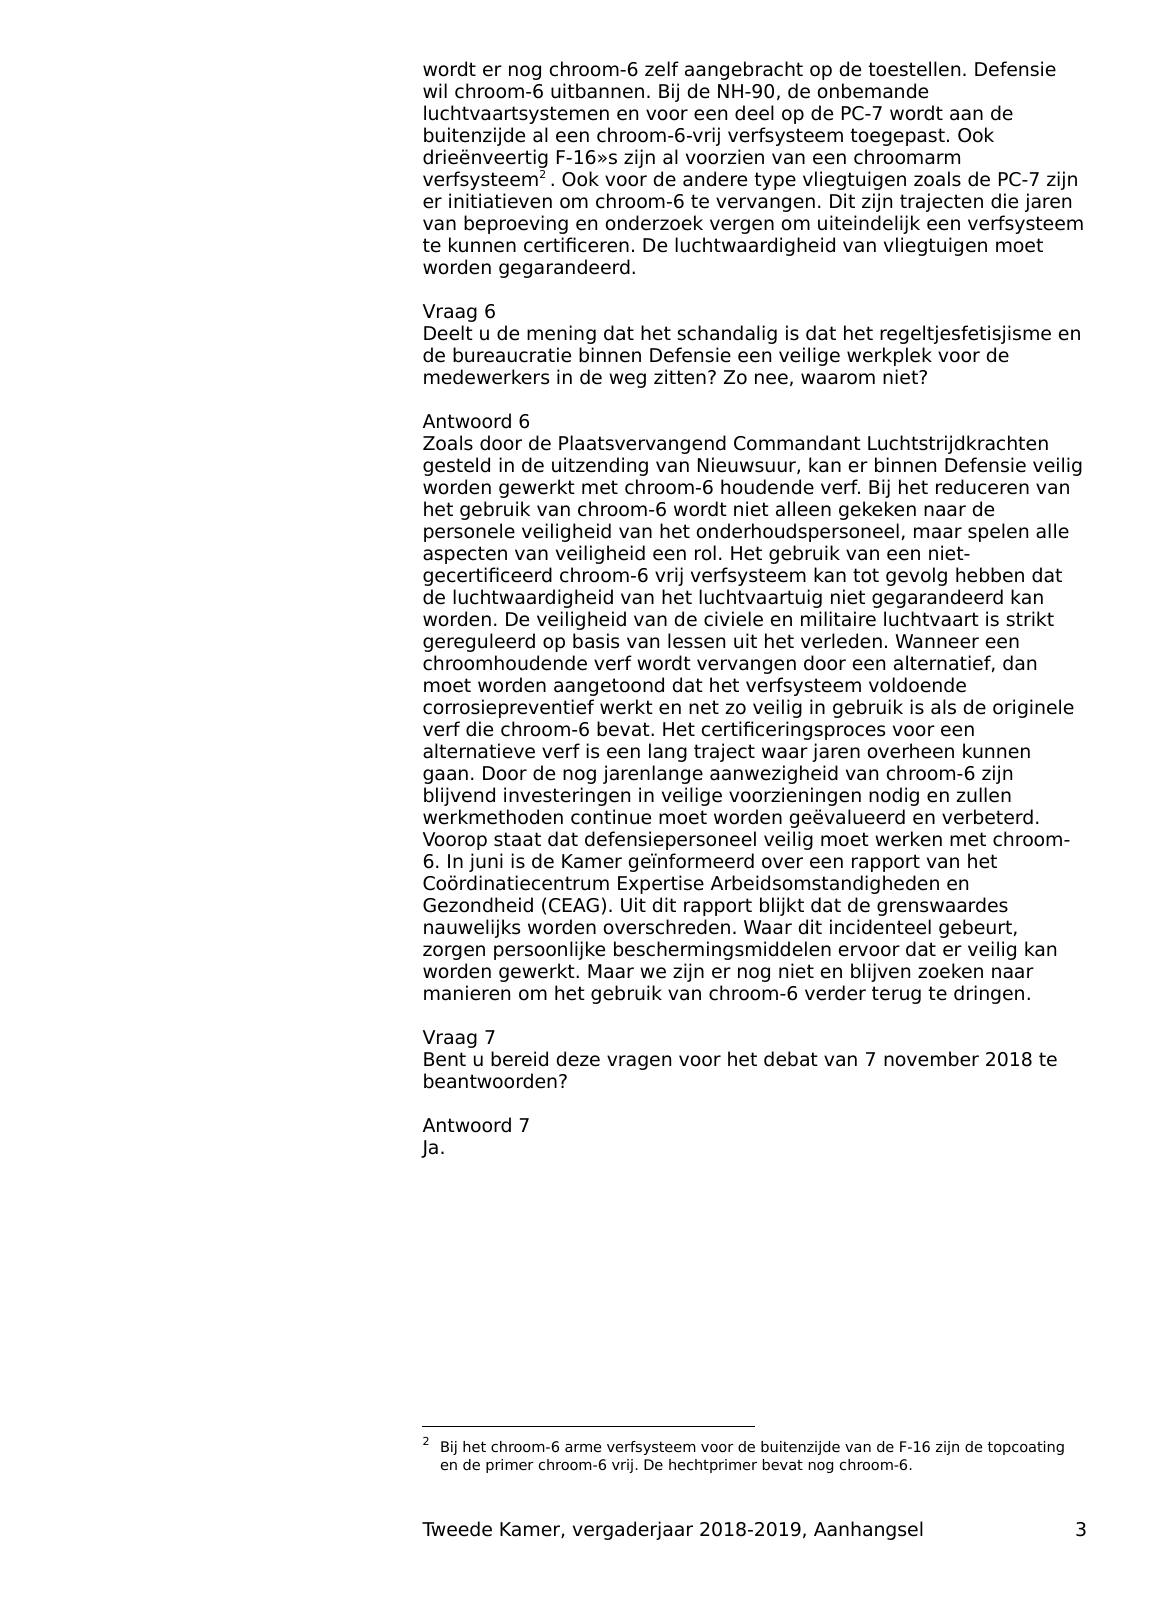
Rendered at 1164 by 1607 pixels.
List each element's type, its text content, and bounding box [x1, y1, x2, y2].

text Voorop staat dat defensiepersoneel veilig moet werken met chroom-6. In juni is de Kamer geïnformeerd over een rapport van het Coördinatiecentrum Expertise Arbeidsomstandigheden en Gezondheid (CEAG). Uit dit rapport blijkt dat de grenswaardes nauwelijks worden overschreden. Waar dit incidenteel gebeurt, zorgen persoonlijke beschermingsmiddelen ervoor dat er veilig kan worden gewerkt. Maar we zijn er nog niet en blijven zoeken naar manieren om het gebruik van chroom-6 verder terug te dringen. [422, 829, 1087, 1004]
text Deelt u de mening dat het schandalig is dat het regeltjesfetisjisme en de bureaucratie binnen Defensie een veilige werkplek voor de medewerkers in de weg zitten? Zo nee, waarom niet? [422, 323, 1087, 389]
text wordt er nog chroom-6 zelf aangebracht op de toestellen. Defensie wil chroom-6 uitbannen. Bij de NH-90, de onbemande luchtvaartsystemen en voor een deel op de PC-7 wordt aan de buitenzijde al een chroom-6-vrij verfsysteem toegepast. Ook drieënveertig F-16»s zijn al voorzien van een chroomarm verfsysteem. Ook voor de andere type vliegtuigen zoals de PC-7 zijn er initiatieven om chroom-6 te vervangen. Dit zijn trajecten die jaren van beproeving en onderzoek vergen om uiteindelijk een verfsysteem te kunnen certificeren. De luchtwaardigheid van vliegtuigen moet worden gegarandeerd. [422, 59, 1087, 279]
text Ja. [422, 1137, 1087, 1159]
text Bent u bereid deze vragen voor het debat van 7 november 2018 te beantwoorden? [422, 1049, 1087, 1093]
text Vraag 6 [422, 301, 1087, 323]
text Bij het chroom-6 arme verfsysteem voor de buitenzijde van de F-16 zijn de topcoating en de primer chroom-6 vrij. De hechtprimer bevat nog chroom-6. [422, 1435, 1087, 1474]
text Antwoord 7 [422, 1115, 1087, 1137]
text Vraag 7 [422, 1027, 1087, 1049]
text Zoals door de Plaatsvervangend Commandant Luchtstrijdkrachten gesteld in de uitzending van Nieuwsuur, kan er binnen Defensie veilig worden gewerkt met chroom-6 houdende verf. Bij het reduceren van het gebruik van chroom-6 wordt niet alleen gekeken naar de personele veiligheid van het onderhoudspersoneel, maar spelen alle aspecten van veiligheid een rol. Het gebruik van een niet-gecertificeerd chroom-6 vrij verfsysteem kan tot gevolg hebben dat de luchtwaardigheid van het luchtvaartuig niet gegarandeerd kan worden. De veiligheid van de civiele en militaire luchtvaart is strikt gereguleerd op basis van lessen uit het verleden. Wanneer een chroomhoudende verf wordt vervangen door een alternatief, dan moet worden aangetoond dat het verfsysteem voldoende corrosiepreventief werkt en net zo veilig in gebruik is als de originele verf die chroom-6 bevat. Het certificeringsproces voor een alternatieve verf is een lang traject waar jaren overheen kunnen gaan. Door de nog jarenlange aanwezigheid van chroom-6 zijn blijvend investeringen in veilige voorzieningen nodig en zullen werkmethoden continue moet worden geëvalueerd en verbeterd. [422, 433, 1087, 829]
text Antwoord 6 [422, 411, 1087, 433]
